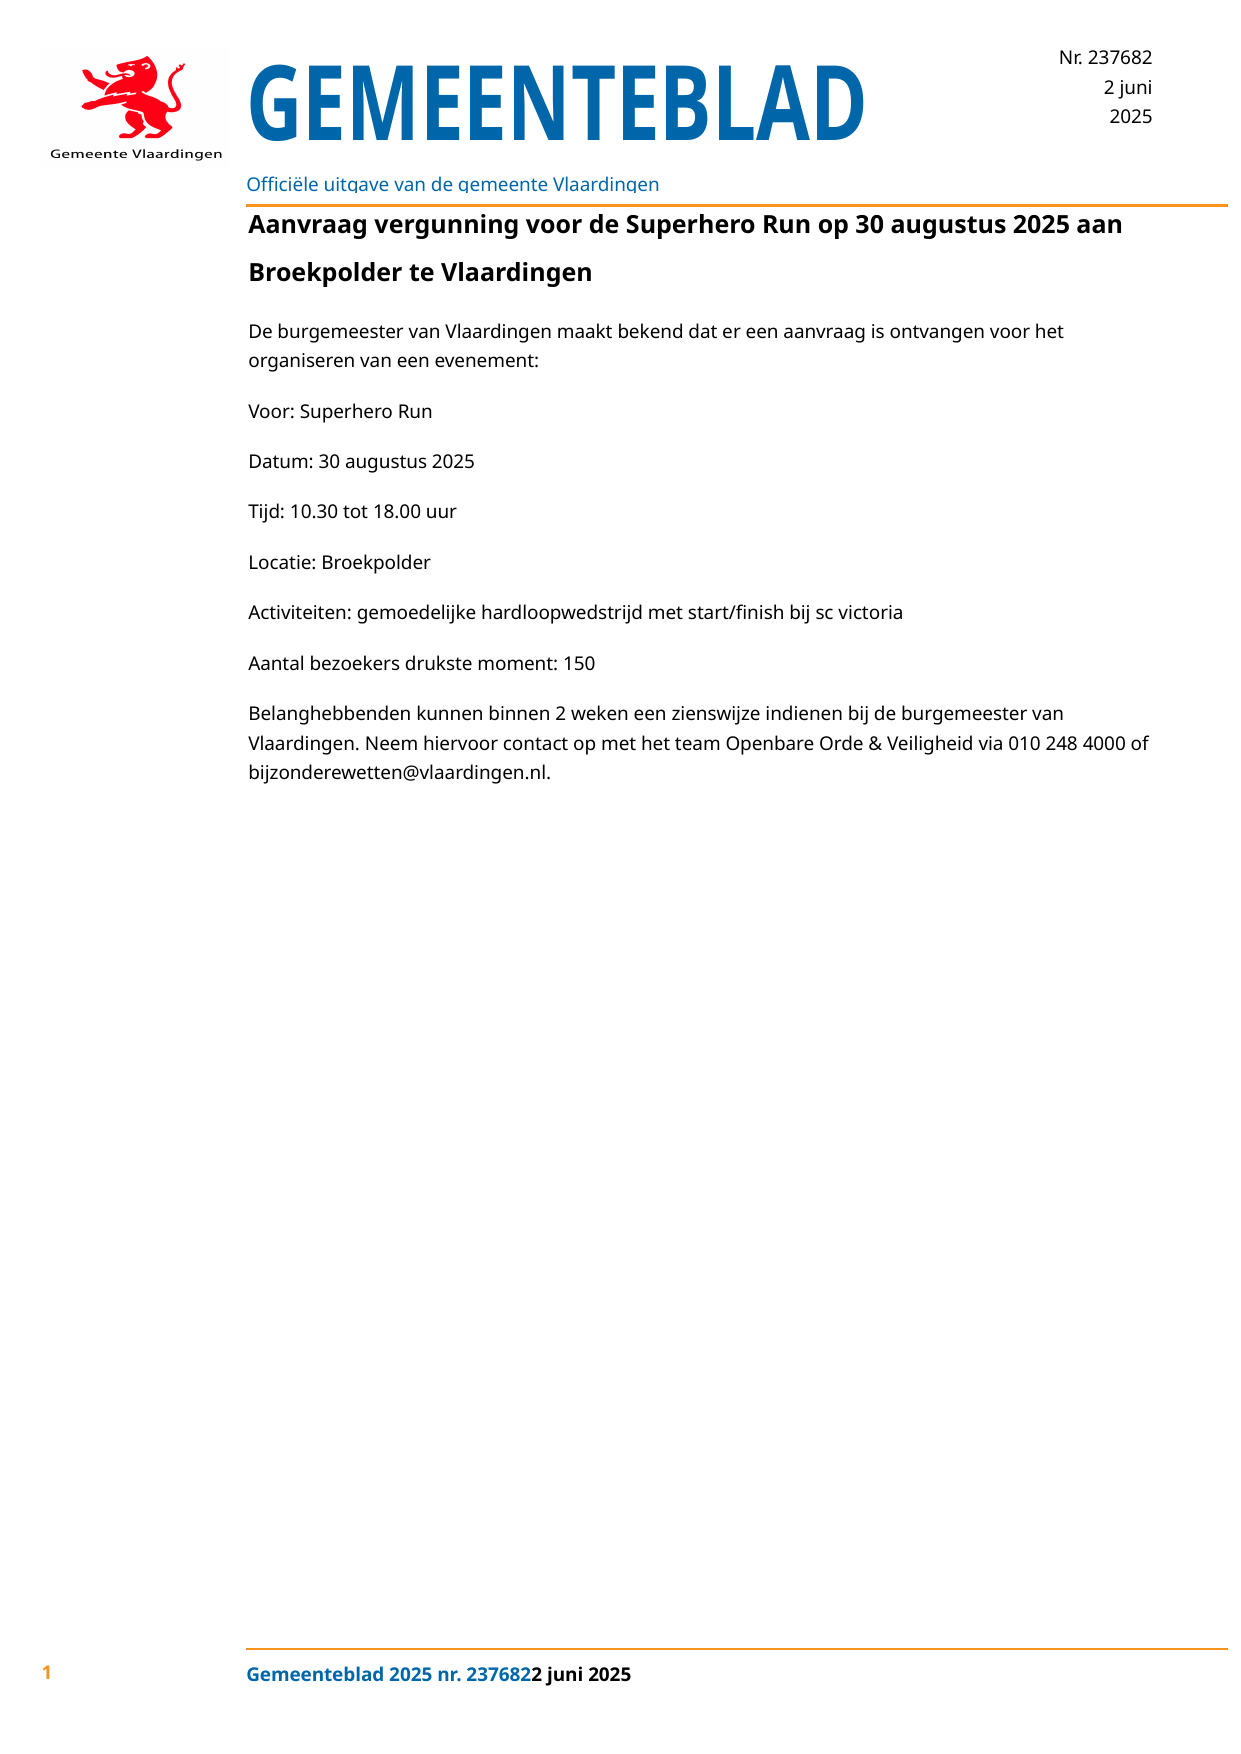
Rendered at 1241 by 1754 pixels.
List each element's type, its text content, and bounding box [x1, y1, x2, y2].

picture [41, 47, 231, 172]
text De burgemeester van Vlaardingen maakt bekend dat er een aanvraag is ontvangen voor het organiseren van een evenement: [248, 318, 1152, 373]
text Locatie: Broekpolder [248, 549, 1152, 575]
text Voor: Superhero Run [248, 398, 1152, 424]
text Aantal bezoekers drukste moment: 150 [248, 650, 1152, 676]
text Tijd: 10.30 tot 18.00 uur [248, 499, 1152, 524]
text Aanvraag vergunning voor de Superhero Run op 30 augustus 2025 aan Broekpolder te Vlaardingen [248, 207, 1152, 288]
text Belanghebbenden kunnen binnen 2 weken een zienswijze indienen bij de burgemeester van Vlaardingen. Neem hiervoor contact op met het team Openbare Orde & Veiligheid via 010 248 4000 of bijzonderewetten@vlaardingen.nl. [248, 700, 1152, 785]
text Datum: 30 augustus 2025 [248, 448, 1152, 474]
text Activiteiten: gemoedelijke hardloopwedstrijd met start/finish bij sc victoria [248, 599, 1152, 625]
